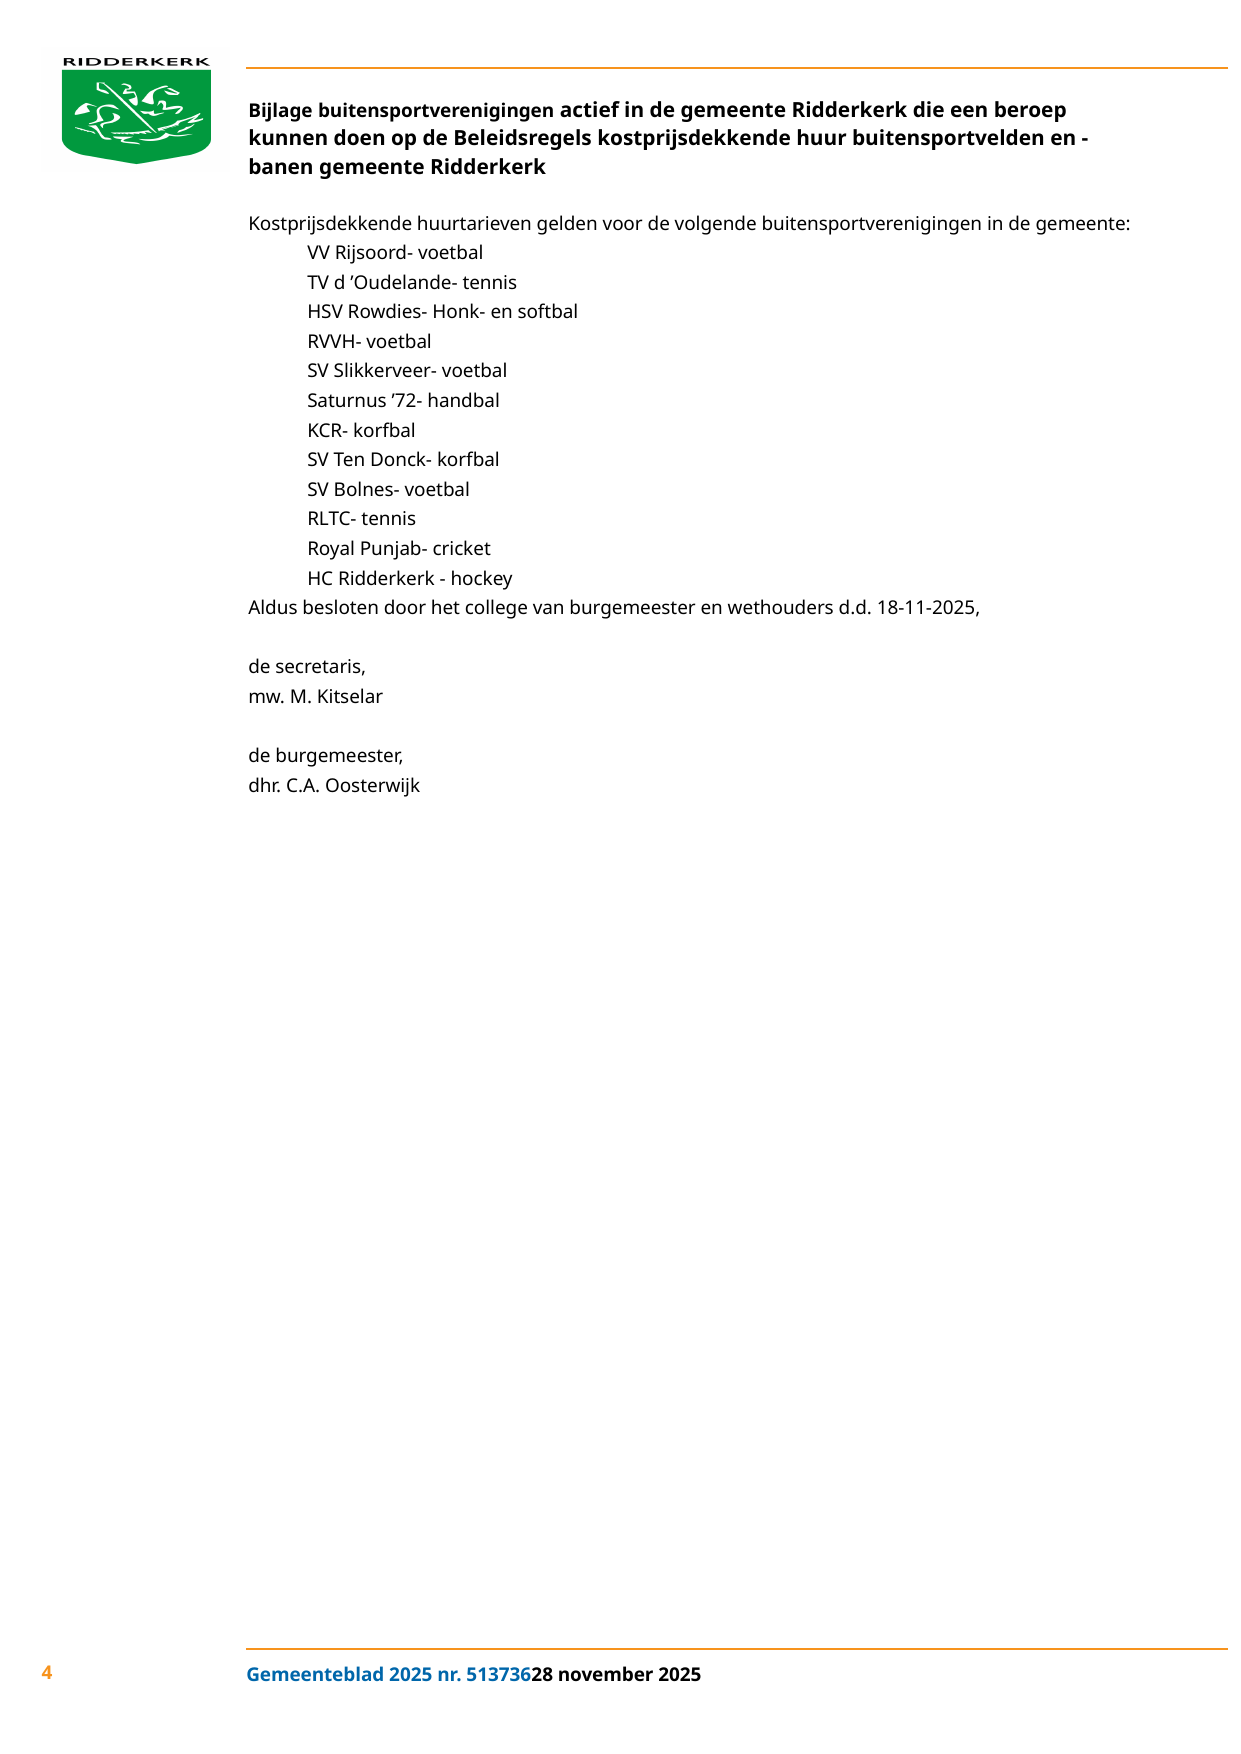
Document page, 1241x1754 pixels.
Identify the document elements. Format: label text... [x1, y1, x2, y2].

list Royal Punjab- cricket [248, 535, 1152, 561]
text Bijlage buitensportverenigingen actief in de gemeente Ridderkerk die een beroep kunnen doen op de Beleidsregels kostprijsdekkende huur buitensportvelden en -banen gemeente Ridderkerk [248, 95, 1152, 180]
list KCR- korfbal [248, 417, 1152, 443]
list SV Bolnes- voetbal [248, 476, 1152, 502]
text Aldus besloten door het college van burgemeester en wethouders d.d. 18-11-2025, [248, 594, 1152, 620]
list HSV Rowdies- Honk- en softbal [248, 298, 1152, 324]
text de secretaris, [248, 653, 1152, 679]
list Saturnus ’72- handbal [248, 387, 1152, 413]
text Kostprijsdekkende huurtarieven gelden voor de volgende buitensportverenigingen in de gemeente: [248, 210, 1152, 236]
list SV Slikkerveer- voetbal [248, 358, 1152, 383]
text de burgemeester, [248, 742, 1152, 768]
picture [41, 47, 231, 172]
list RLTC- tennis [248, 506, 1152, 531]
text mw. M. Kitselar [248, 683, 1152, 709]
list VV Rijsoord- voetbal [248, 239, 1152, 265]
text dhr. C.A. Oosterwijk [248, 772, 1152, 798]
list SV Ten Donck- korfbal [248, 446, 1152, 472]
list TV d ’Oudelande- tennis [248, 269, 1152, 295]
list HC Ridderkerk - hockey [248, 565, 1152, 591]
list RVVH- voetbal [248, 328, 1152, 354]
